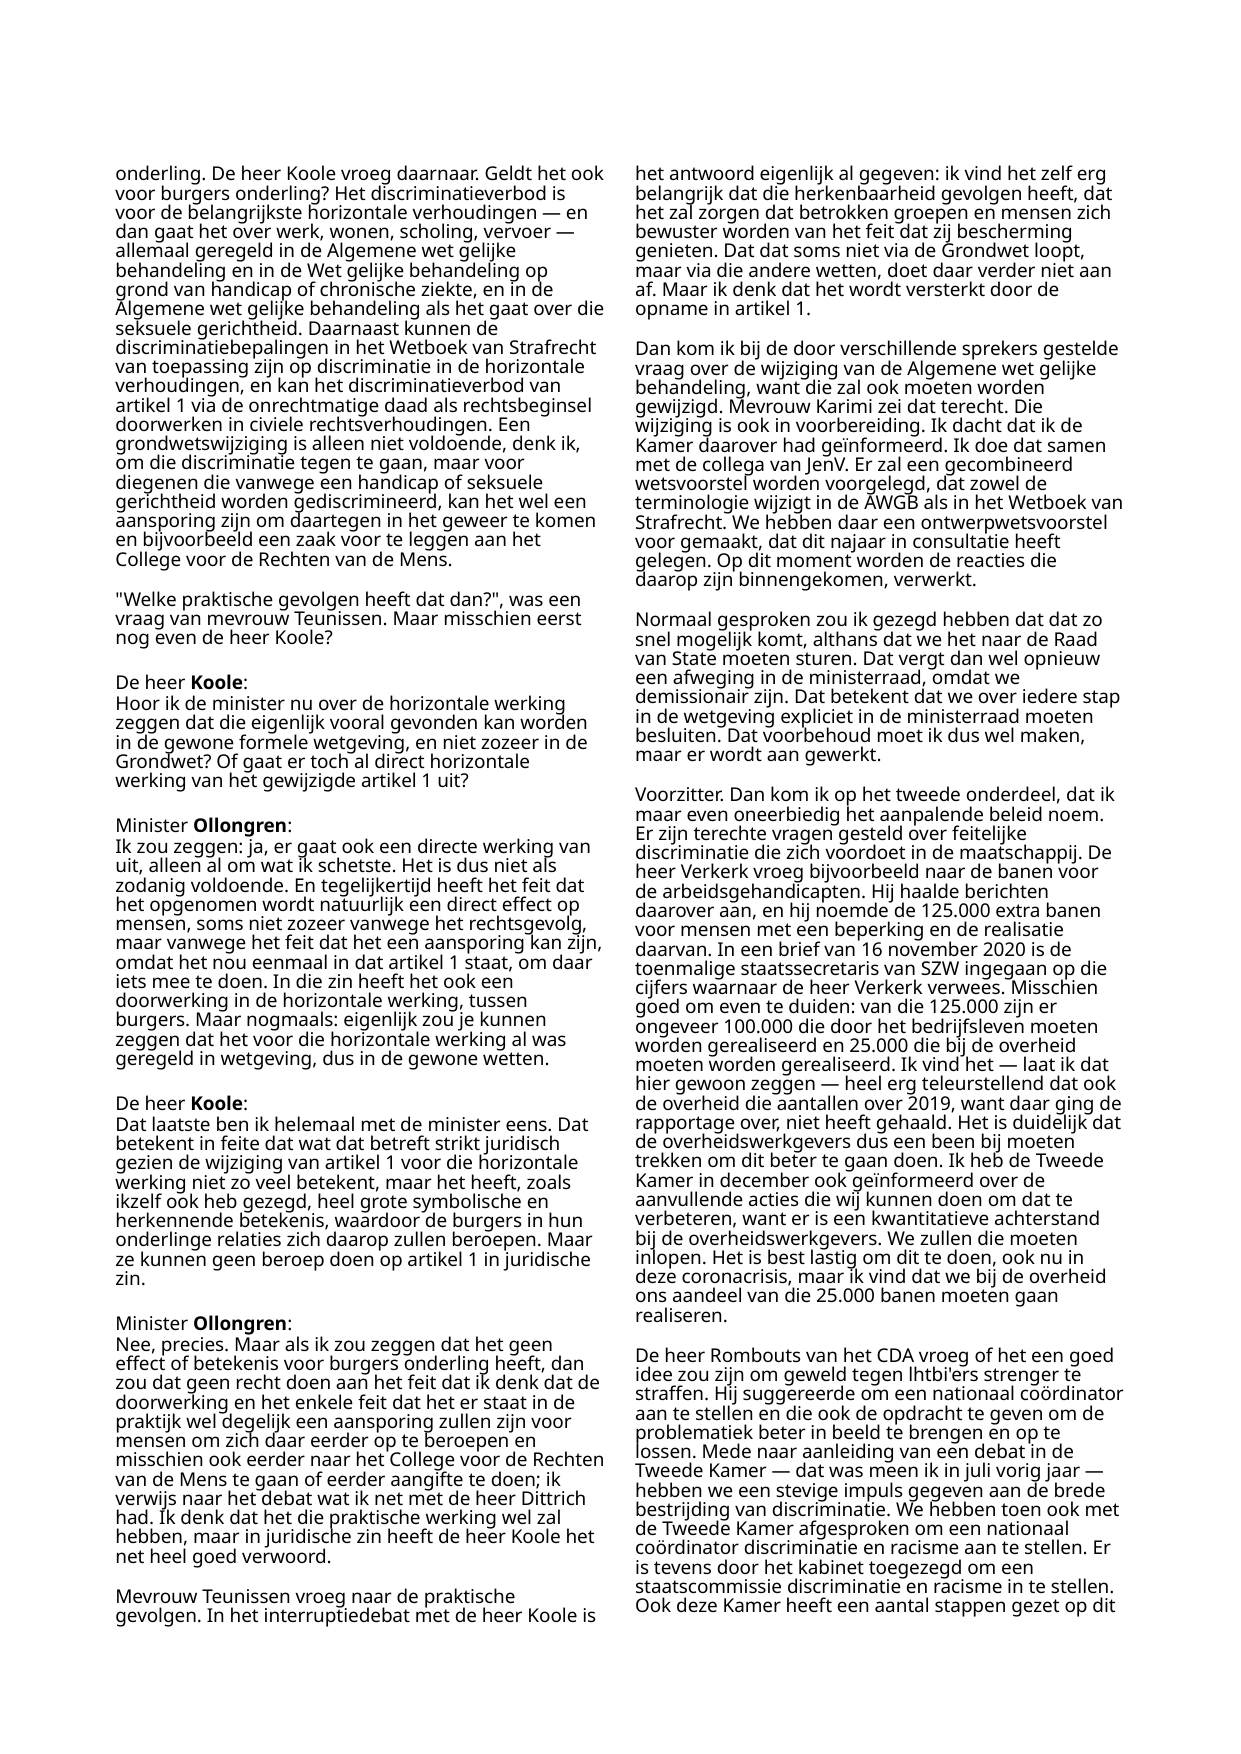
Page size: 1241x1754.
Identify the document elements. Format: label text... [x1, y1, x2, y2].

text Minister Ollongren: [115, 812, 605, 838]
text Nee, precies. Maar als ik zou zeggen dat het geen effect of betekenis voor burgers onderling heeft, dan zou dat geen recht doen aan het feit dat ik denk dat de doorwerking en het enkele feit dat het er staat in de praktijk wel degelijk een aansporing zullen zijn voor mensen om zich daar eerder op te beroepen en misschien ook eerder naar het College voor de Rechten van de Mens te gaan of eerder aangifte te doen; ik verwijs naar het debat wat ik net met de heer Dittrich had. Ik denk dat het die praktische werking wel zal hebben, maar in juridische zin heeft de heer Koole het net heel goed verwoord. [115, 1336, 605, 1567]
text De heer Koole: [115, 1090, 605, 1116]
text Dan kom ik bij de door verschillende sprekers gestelde vraag over de wijziging van de Algemene wet gelijke behandeling, want die zal ook moeten worden gewijzigd. Mevrouw Karimi zei dat terecht. Die wijziging is ook in voorbereiding. Ik dacht dat ik de Kamer daarover had geïnformeerd. Ik doe dat samen met de collega van JenV. Er zal een gecombineerd wetsvoorstel worden voorgelegd, dat zowel de terminologie wijzigt in de AWGB als in het Wetboek van Strafrecht. We hebben daar een ontwerpwetsvoorstel voor gemaakt, dat dit najaar in consultatie heeft gelegen. Op dit moment worden de reacties die daarop zijn binnengekomen, verwerkt. [635, 340, 1125, 591]
text Mevrouw Teunissen vroeg naar de praktische gevolgen. In het interruptiedebat met de heer Koole is [115, 1588, 605, 1626]
text Normaal gesproken zou ik gezegd hebben dat dat zo snel mogelijk komt, althans dat we het naar de Raad van State moeten sturen. Dat vergt dan wel opnieuw een afweging in de ministerraad, omdat we demissionair zijn. Dat betekent dat we over iedere stap in de wetgeving expliciet in de ministerraad moeten besluiten. Dat voorbehoud moet ik dus wel maken, maar er wordt aan gewerkt. [635, 611, 1125, 766]
text onderling. De heer Koole vroeg daarnaar. Geldt het ook voor burgers onderling? Het discriminatieverbod is voor de belangrijkste horizontale verhoudingen — en dan gaat het over werk, wonen, scholing, vervoer — allemaal geregeld in de Algemene wet gelijke behandeling en in de Wet gelijke behandeling op grond van handicap of chronische ziekte, en in de Algemene wet gelijke behandeling als het gaat over die seksuele gerichtheid. Daarnaast kunnen de discriminatiebepalingen in het Wetboek van Strafrecht van toepassing zijn op discriminatie in de horizontale verhoudingen, en kan het discriminatieverbod van artikel 1 via de onrechtmatige daad als rechtsbeginsel doorwerken in civiele rechtsverhoudingen. Een grondwetswijziging is alleen niet voldoende, denk ik, om die discriminatie tegen te gaan, maar voor diegenen die vanwege een handicap of seksuele gerichtheid worden gediscrimineerd, kan het wel een aansporing zijn om daartegen in het geweer te komen en bijvoorbeeld een zaak voor te leggen aan het College voor de Rechten van de Mens. [115, 165, 605, 570]
text Hoor ik de minister nu over de horizontale werking zeggen dat die eigenlijk vooral gevonden kan worden in de gewone formele wetgeving, en niet zozeer in de Grondwet? Of gaat er toch al direct horizontale werking van het gewijzigde artikel 1 uit? [115, 695, 605, 791]
text Voorzitter. Dan kom ik op het tweede onderdeel, dat ik maar even oneerbiedig het aanpalende beleid noem. Er zijn terechte vragen gesteld over feitelijke discriminatie die zich voordoet in de maatschappij. De heer Verkerk vroeg bijvoorbeeld naar de banen voor de arbeidsgehandicapten. Hij haalde berichten daarover aan, en hij noemde de 125.000 extra banen voor mensen met een beperking en de realisatie daarvan. In een brief van 16 november 2020 is de toenmalige staatssecretaris van SZW ingegaan op die cijfers waarnaar de heer Verkerk verwees. Misschien goed om even te duiden: van die 125.000 zijn er ongeveer 100.000 die door het bedrijfsleven moeten worden gerealiseerd en 25.000 die bij de overheid moeten worden gerealiseerd. Ik vind het — laat ik dat hier gewoon zeggen — heel erg teleurstellend dat ook de overheid die aantallen over 2019, want daar ging de rapportage over, niet heeft gehaald. Het is duidelijk dat de overheidswerkgevers dus een been bij moeten trekken om dit beter te gaan doen. Ik heb de Tweede Kamer in december ook geïnformeerd over de aanvullende acties die wij kunnen doen om dat te verbeteren, want er is een kwantitatieve achterstand bij de overheidswerkgevers. We zullen die moeten inlopen. Het is best lastig om dit te doen, ook nu in deze coronacrisis, maar ik vind dat we bij de overheid ons aandeel van die 25.000 banen moeten gaan realiseren. [635, 786, 1125, 1326]
text "Welke praktische gevolgen heeft dat dan?", was een vraag van mevrouw Teunissen. Maar misschien eerst nog even de heer Koole? [115, 591, 605, 648]
text Dat laatste ben ik helemaal met de minister eens. Dat betekent in feite dat wat dat betreft strikt juridisch gezien de wijziging van artikel 1 voor die horizontale werking niet zo veel betekent, maar het heeft, zoals ikzelf ook heb gezegd, heel grote symbolische en herkennende betekenis, waardoor de burgers in hun onderlinge relaties zich daarop zullen beroepen. Maar ze kunnen geen beroep doen op artikel 1 in juridische zin. [115, 1116, 605, 1289]
text De heer Rombouts van het CDA vroeg of het een goed idee zou zijn om geweld tegen lhtbi'ers strenger te straffen. Hij suggereerde om een nationaal coördinator aan te stellen en die ook de opdracht te geven om de problematiek beter in beeld te brengen en op te lossen. Mede naar aanleiding van een debat in de Tweede Kamer — dat was meen ik in juli vorig jaar — hebben we een stevige impuls gegeven aan de brede bestrijding van discriminatie. We hebben toen ook met de Tweede Kamer afgesproken om een nationaal coördinator discriminatie en racisme aan te stellen. Er is tevens door het kabinet toegezegd om een staatscommissie discriminatie en racisme in te stellen. Ook deze Kamer heeft een aantal stappen gezet op dit [635, 1347, 1125, 1616]
text Minister Ollongren: [115, 1310, 605, 1336]
text Ik zou zeggen: ja, er gaat ook een directe werking van uit, alleen al om wat ik schetste. Het is dus niet als zodanig voldoende. En tegelijkertijd heeft het feit dat het opgenomen wordt natuurlijk een direct effect op mensen, soms niet zozeer vanwege het rechtsgevolg, maar vanwege het feit dat het een aansporing kan zijn, omdat het nou eenmaal in dat artikel 1 staat, om daar iets mee te doen. In die zin heeft het ook een doorwerking in de horizontale werking, tussen burgers. Maar nogmaals: eigenlijk zou je kunnen zeggen dat het voor die horizontale werking al was geregeld in wetgeving, dus in de gewone wetten. [115, 838, 605, 1069]
text het antwoord eigenlijk al gegeven: ik vind het zelf erg belangrijk dat die herkenbaarheid gevolgen heeft, dat het zal zorgen dat betrokken groepen en mensen zich bewuster worden van het feit dat zij bescherming genieten. Dat dat soms niet via de Grondwet loopt, maar via die andere wetten, doet daar verder niet aan af. Maar ik denk dat het wordt versterkt door de opname in artikel 1. [635, 165, 1125, 319]
text De heer Koole: [115, 669, 605, 695]
